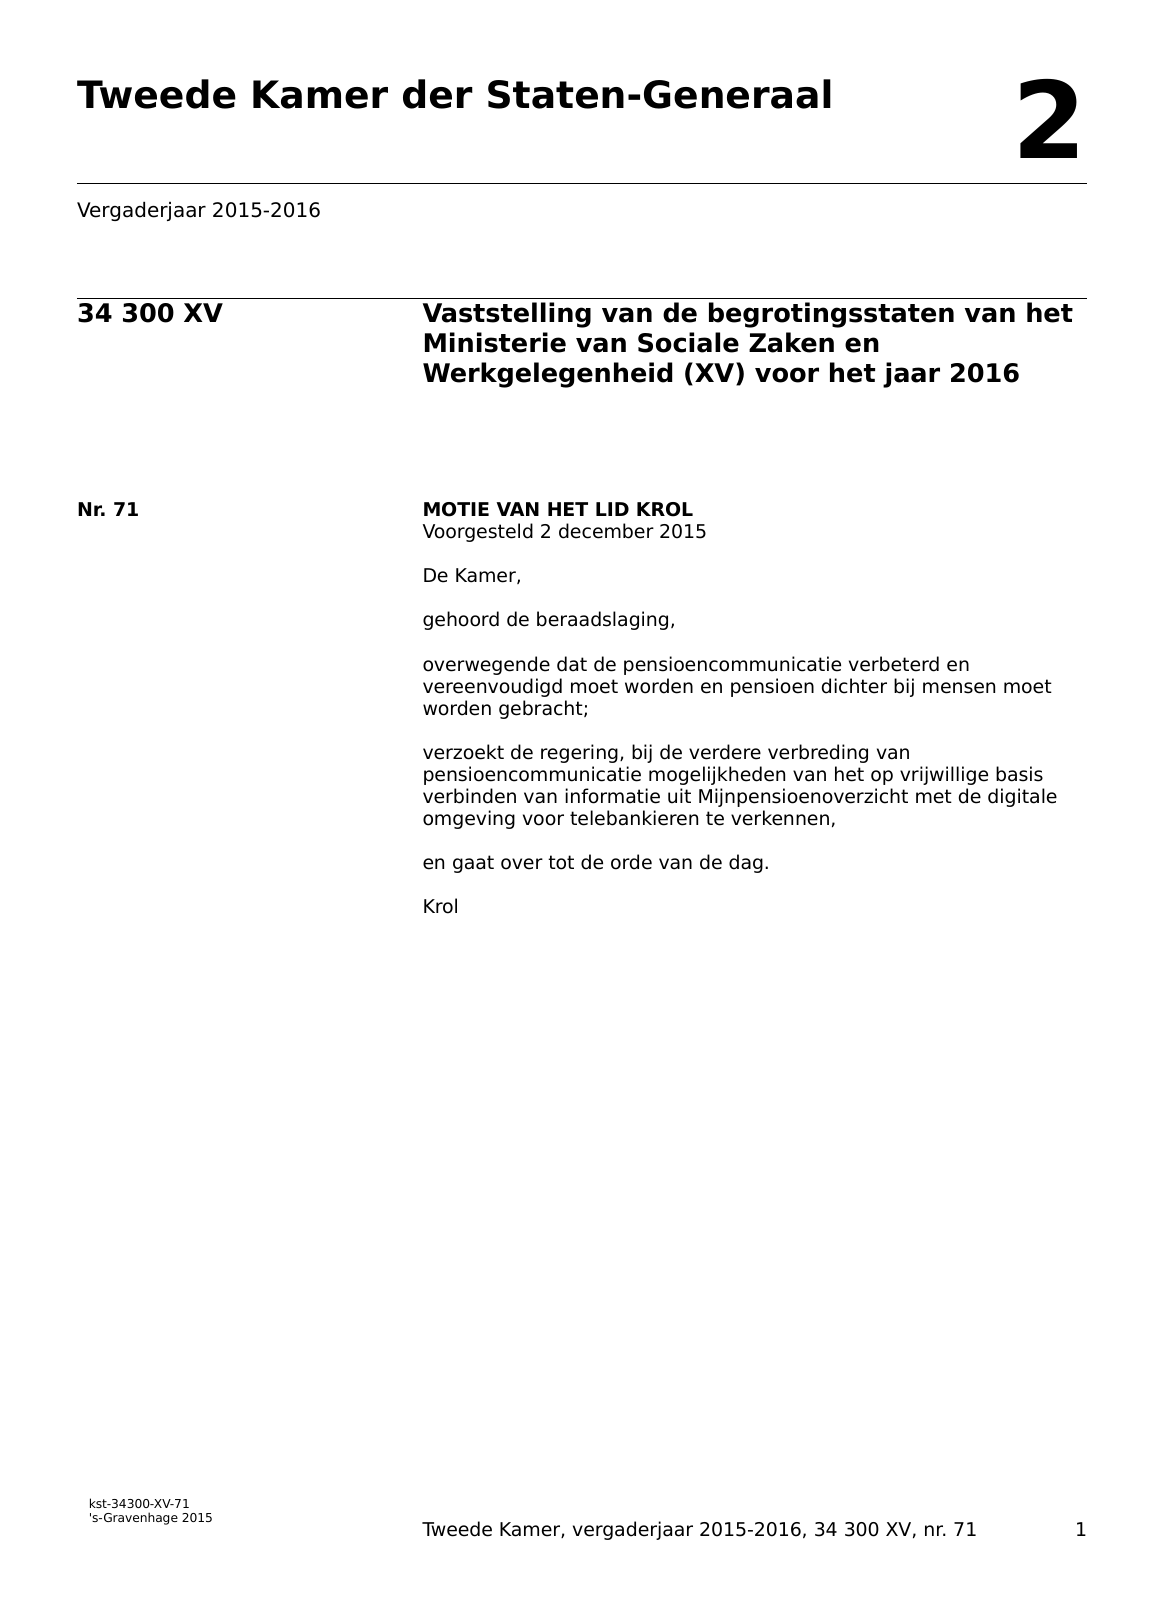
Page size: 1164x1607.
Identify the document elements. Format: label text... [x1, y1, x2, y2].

text en gaat over tot de orde van de dag. [422, 852, 1087, 874]
text De Kamer, [422, 565, 1087, 587]
text kst-34300-XV-71 [88, 1497, 323, 1511]
text verzoekt de regering, bij de verdere verbreding van pensioencommunicatie mogelijkheden van het op vrijwillige basis verbinden van informatie uit Mijnpensioenoverzicht met de digitale omgeving voor telebankieren te verkennen, [422, 742, 1087, 829]
table_cell Vergaderjaar 2015-2016 [77, 184, 1087, 298]
text gehoord de beraadslaging, [422, 609, 1087, 631]
subtitle 34 300 XV Vaststelling van de begrotingsstaten van het Ministerie van Sociale Zaken en Werkgelegenheid (XV) voor het jaar 2016 [77, 299, 1087, 388]
table_header Tweede Kamer der Staten-Generaal [77, 59, 886, 183]
table_header 2 [886, 59, 1087, 183]
text overwegende dat de pensioencommunicatie verbeterd en vereenvoudigd moet worden en pensioen dichter bij mensen moet worden gebracht; [422, 653, 1087, 719]
text Krol [422, 896, 1087, 918]
subtitle Nr. 71 MOTIE VAN HET LID KROL [77, 499, 1087, 521]
text 's-Gravenhage 2015 [88, 1511, 323, 1525]
text Voorgesteld 2 december 2015 [422, 521, 1087, 543]
